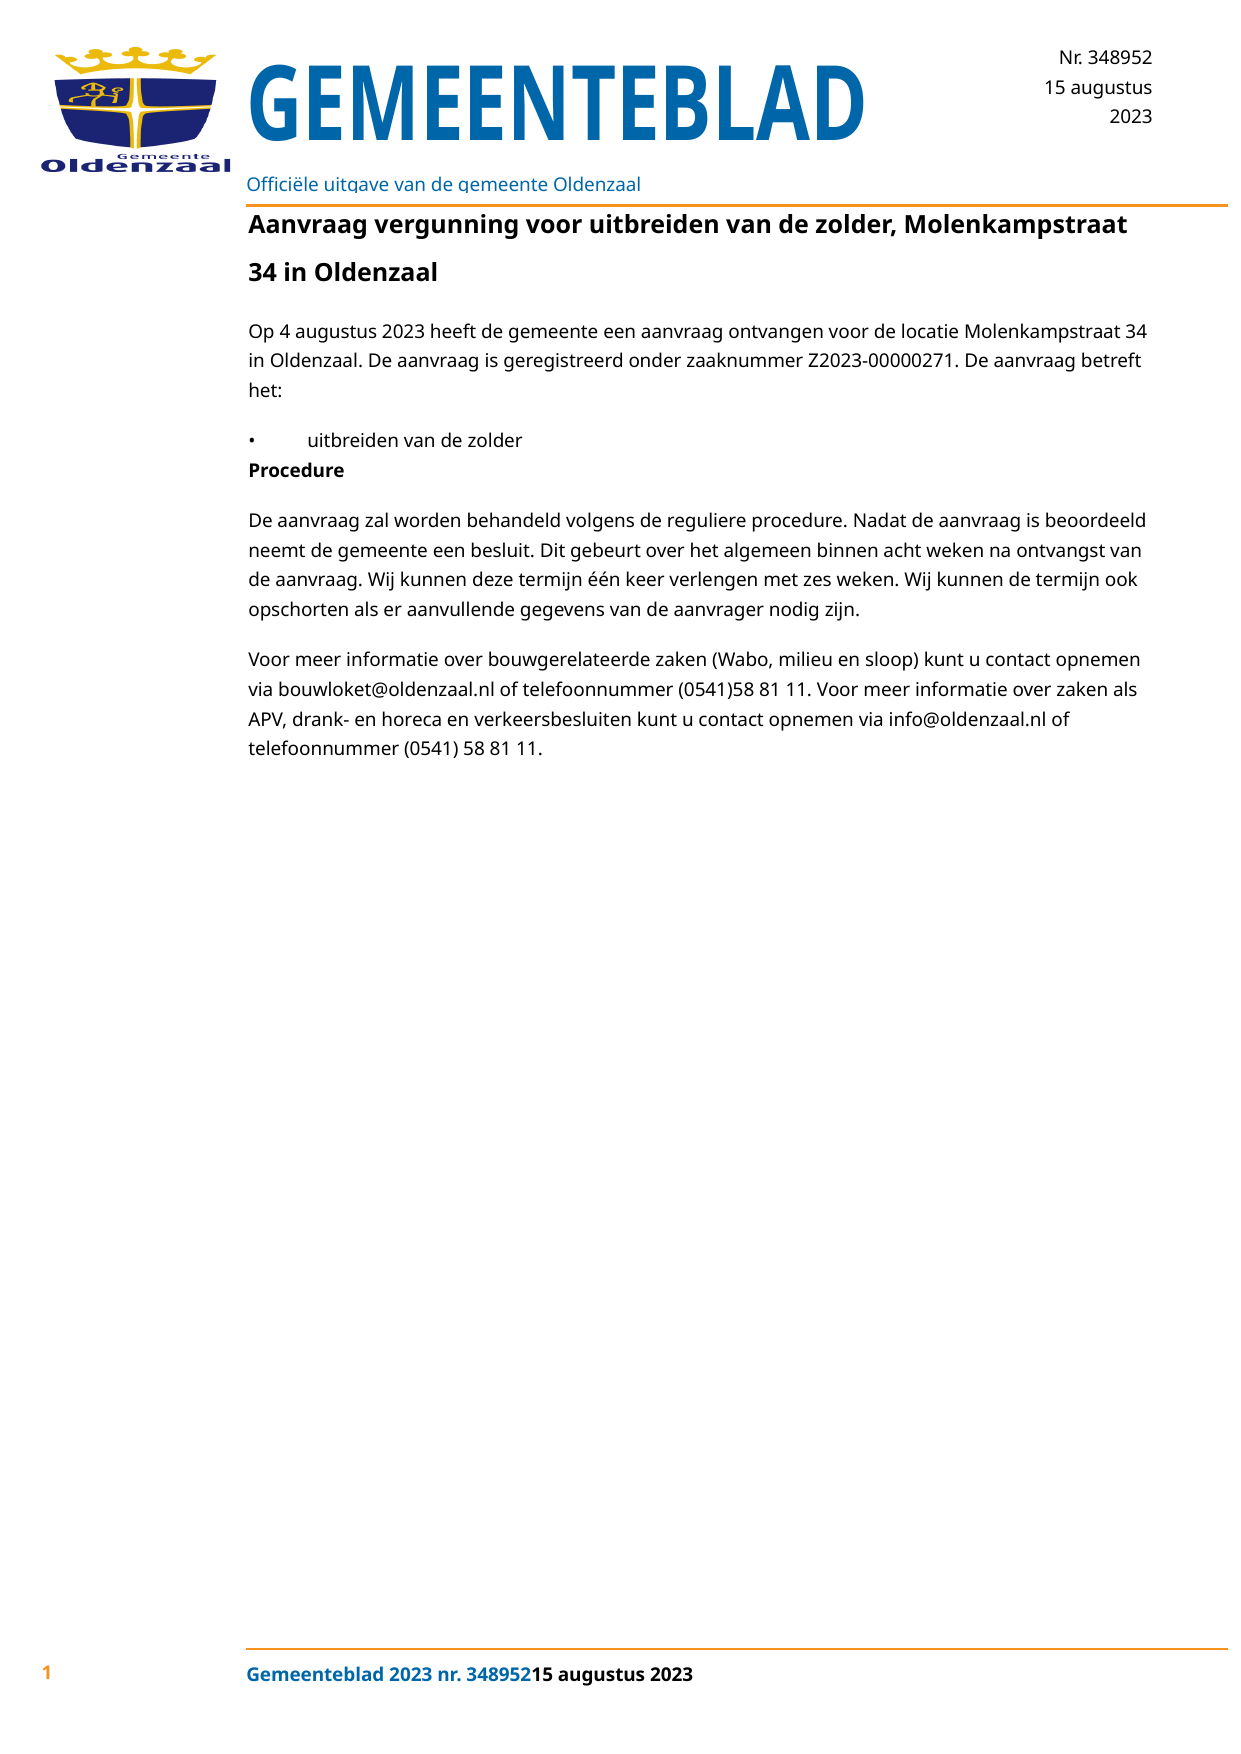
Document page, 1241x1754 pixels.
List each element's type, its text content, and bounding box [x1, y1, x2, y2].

text Procedure [248, 457, 1152, 483]
picture [41, 47, 231, 172]
list uitbreiden van de zolder [248, 427, 1152, 453]
text De aanvraag zal worden behandeld volgens de reguliere procedure. Nadat de aanvraag is beoordeeld neemt de gemeente een besluit. Dit gebeurt over het algemeen binnen acht weken na ontvangst van de aanvraag. Wij kunnen deze termijn één keer verlengen met zes weken. Wij kunnen de termijn ook opschorten als er aanvullende gegevens van de aanvrager nodig zijn. [248, 507, 1152, 622]
text Aanvraag vergunning voor uitbreiden van de zolder, Molenkampstraat 34 in Oldenzaal [248, 207, 1152, 288]
text Op 4 augustus 2023 heeft de gemeente een aanvraag ontvangen voor de locatie Molenkampstraat 34 in Oldenzaal. De aanvraag is geregistreerd onder zaaknummer Z2023-00000271. De aanvraag betreft het: [248, 318, 1152, 403]
text Voor meer informatie over bouwgerelateerde zaken (Wabo, milieu en sloop) kunt u contact opnemen via bouwloket@oldenzaal.nl of telefoonnummer (0541)58 81 11. Voor meer informatie over zaken als APV, drank- en horeca en verkeersbesluiten kunt u contact opnemen via info@oldenzaal.nl of telefoonnummer (0541) 58 81 11. [248, 647, 1152, 761]
